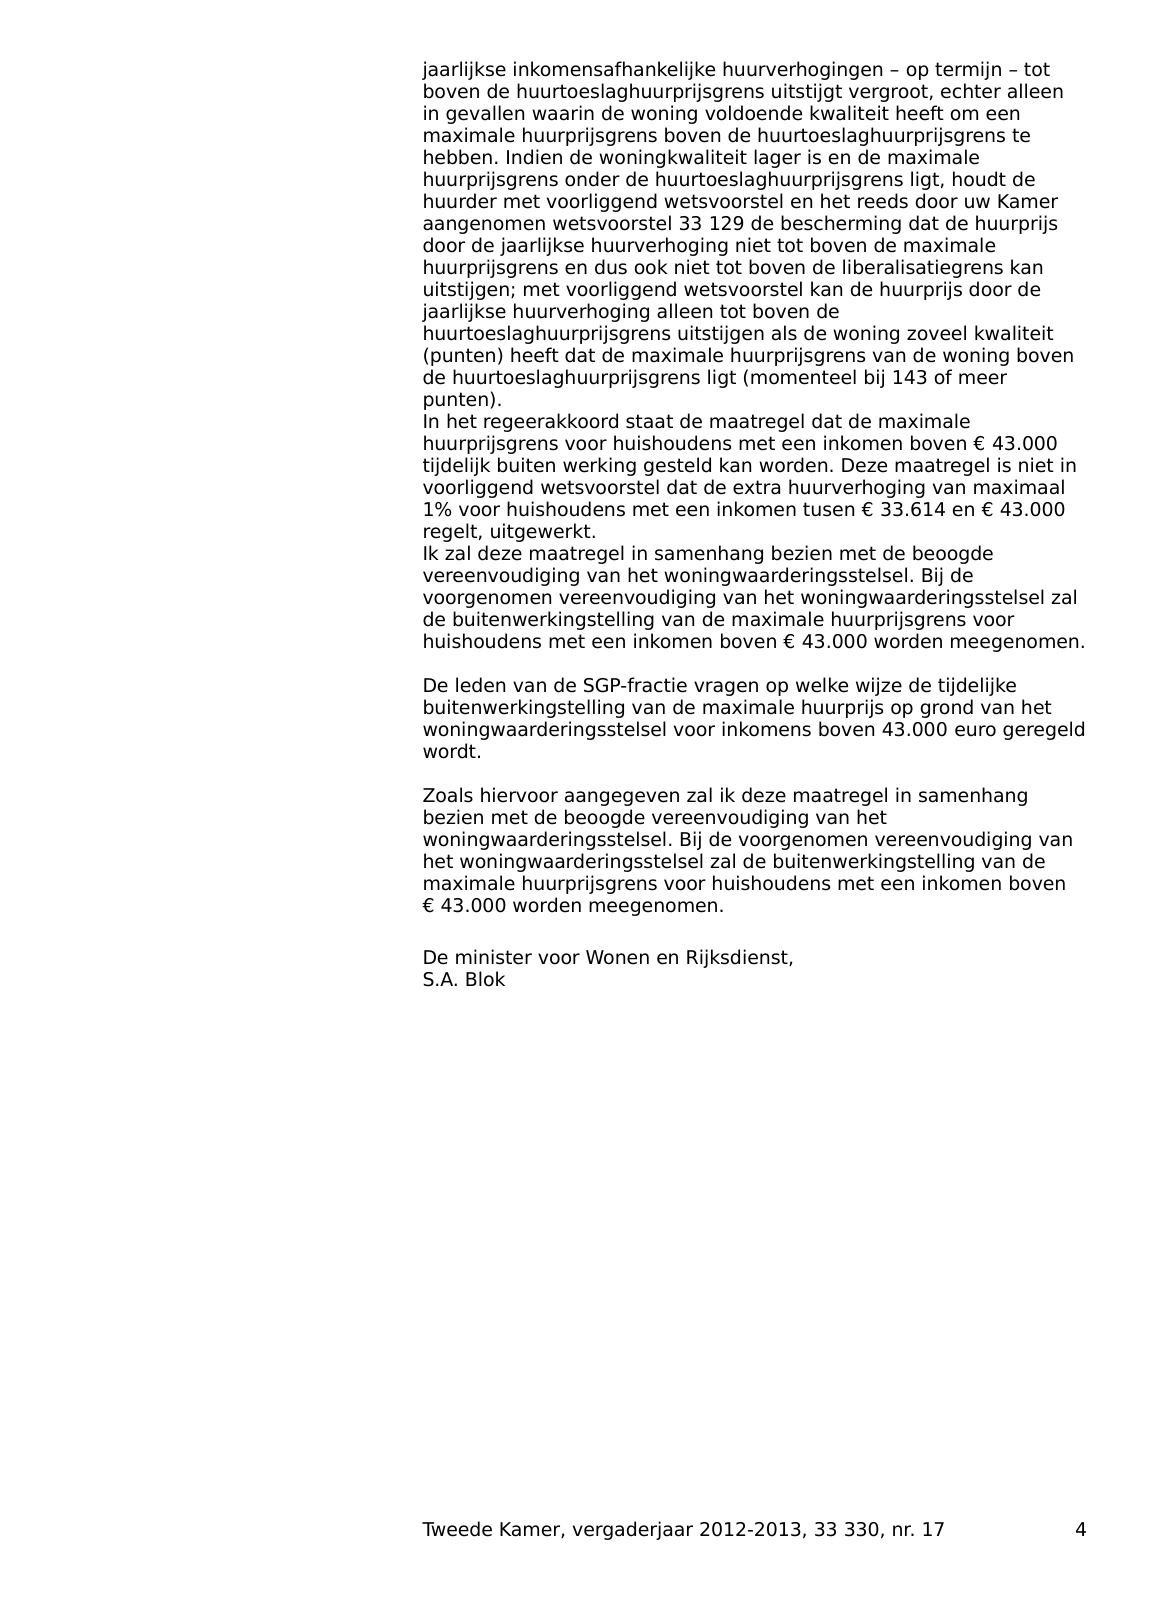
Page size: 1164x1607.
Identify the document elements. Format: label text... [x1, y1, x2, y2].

text In het regeerakkoord staat de maatregel dat de maximale huurprijsgrens voor huishoudens met een inkomen boven € 43.000 tijdelijk buiten werking gesteld kan worden. Deze maatregel is niet in voorliggend wetsvoorstel dat de extra huurverhoging van maximaal 1% voor huishoudens met een inkomen tusen € 33.614 en € 43.000 regelt, uitgewerkt. [422, 411, 1087, 543]
text De leden van de SGP-fractie vragen op welke wijze de tijdelijke buitenwerkingstelling van de maximale huurprijs op grond van het woningwaarderingsstelsel voor inkomens boven 43.000 euro geregeld wordt. [422, 675, 1087, 763]
text jaarlijkse inkomensafhankelijke huurverhogingen – op termijn – tot boven de huurtoeslaghuurprijsgrens uitstijgt vergroot, echter alleen in gevallen waarin de woning voldoende kwaliteit heeft om een maximale huurprijsgrens boven de huurtoeslaghuurprijsgrens te hebben. Indien de woningkwaliteit lager is en de maximale huurprijsgrens onder de huurtoeslaghuurprijsgrens ligt, houdt de huurder met voorliggend wetsvoorstel en het reeds door uw Kamer aangenomen wetsvoorstel 33 129 de bescherming dat de huurprijs door de jaarlijkse huurverhoging niet tot boven de maximale huurprijsgrens en dus ook niet tot boven de liberalisatiegrens kan uitstijgen; met voorliggend wetsvoorstel kan de huurprijs door de jaarlijkse huurverhoging alleen tot boven de huurtoeslaghuurprijsgrens uitstijgen als de woning zoveel kwaliteit (punten) heeft dat de maximale huurprijsgrens van de woning boven de huurtoeslaghuurprijsgrens ligt (momenteel bij 143 of meer punten). [422, 59, 1087, 411]
text Zoals hiervoor aangegeven zal ik deze maatregel in samenhang bezien met de beoogde vereenvoudiging van het woningwaarderingsstelsel. Bij de voorgenomen vereenvoudiging van het woningwaarderingsstelsel zal de buitenwerkingstelling van de maximale huurprijsgrens voor huishoudens met een inkomen boven € 43.000 worden meegenomen. [422, 785, 1087, 917]
text De minister voor Wonen en Rijksdienst, S.A. Blok [422, 947, 1087, 991]
text Ik zal deze maatregel in samenhang bezien met de beoogde vereenvoudiging van het woningwaarderingsstelsel. Bij de voorgenomen vereenvoudiging van het woningwaarderingsstelsel zal de buitenwerkingstelling van de maximale huurprijsgrens voor huishoudens met een inkomen boven € 43.000 worden meegenomen. [422, 543, 1087, 652]
